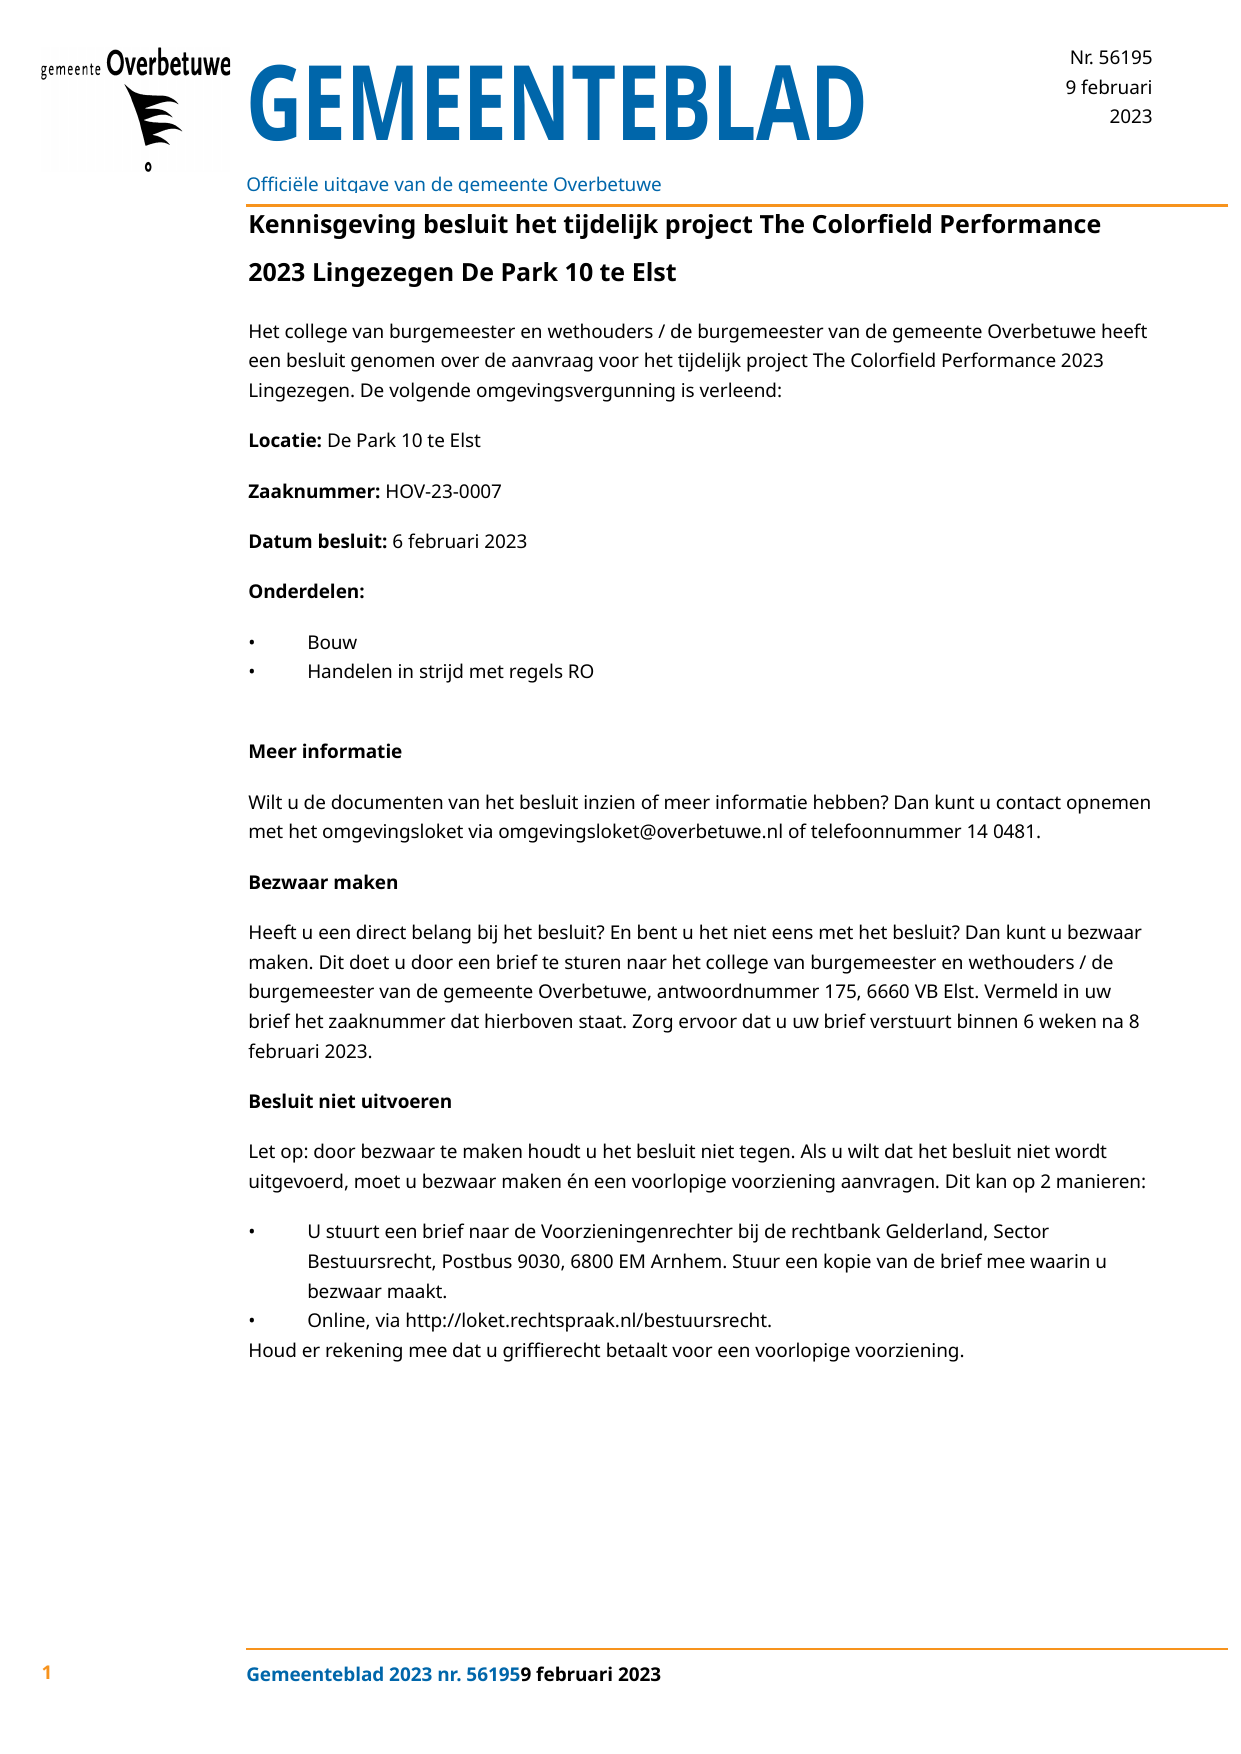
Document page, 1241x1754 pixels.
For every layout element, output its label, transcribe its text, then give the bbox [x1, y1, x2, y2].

text Het college van burgemeester en wethouders / de burgemeester van de gemeente Overbetuwe heeft een besluit genomen over de aanvraag voor het tijdelijk project The Colorfield Performance 2023 Lingezegen. De volgende omgevingsvergunning is verleend: [248, 318, 1152, 403]
text Wilt u de documenten van het besluit inzien of meer informatie hebben? Dan kunt u contact opnemen met het omgevingsloket via omgevingsloket@overbetuwe.nl of telefoonnummer 14 0481. [248, 789, 1152, 844]
text Meer informatie [248, 739, 1152, 764]
text Locatie: De Park 10 te Elst [248, 427, 1152, 453]
text Heeft u een direct belang bij het besluit? En bent u het niet eens met het besluit? Dan kunt u bezwaar maken. Dit doet u door een brief te sturen naar het college van burgemeester en wethouders / de burgemeester van de gemeente Overbetuwe, antwoordnummer 175, 6660 VB Elst. Vermeld in uw brief het zaaknummer dat hierboven staat. Zorg ervoor dat u uw brief verstuurt binnen 6 weken na 8 februari 2023. [248, 919, 1152, 1064]
list Online, via http://loket.rechtspraak.nl/bestuursrecht. [248, 1307, 1152, 1333]
text Datum besluit: 6 februari 2023 [248, 528, 1152, 554]
text Onderdelen: [248, 579, 1152, 604]
list Handelen in strijd met regels RO [248, 659, 1152, 684]
list Bouw [248, 629, 1152, 655]
text Zaaknummer: HOV-23-0007 [248, 478, 1152, 504]
text Kennisgeving besluit het tijdelijk project The Colorfield Performance 2023 Lingezegen De Park 10 te Elst [248, 207, 1152, 288]
list U stuurt een brief naar de Voorzieningenrechter bij de rechtbank Gelderland, Sector Bestuursrecht, Postbus 9030, 6800 EM Arnhem. Stuur een kopie van de brief mee waarin u bezwaar maakt. [248, 1219, 1152, 1304]
text Besluit niet uitvoeren [248, 1088, 1152, 1114]
picture [41, 47, 231, 172]
text Houd er rekening mee dat u griffierecht betaalt voor een voorlopige voorziening. [248, 1337, 1152, 1363]
text Bezwaar maken [248, 869, 1152, 895]
text Let op: door bezwaar te maken houdt u het besluit niet tegen. Als u wilt dat het besluit niet wordt uitgevoerd, moet u bezwaar maken én een voorlopige voorziening aanvragen. Dit kan op 2 manieren: [248, 1139, 1152, 1194]
